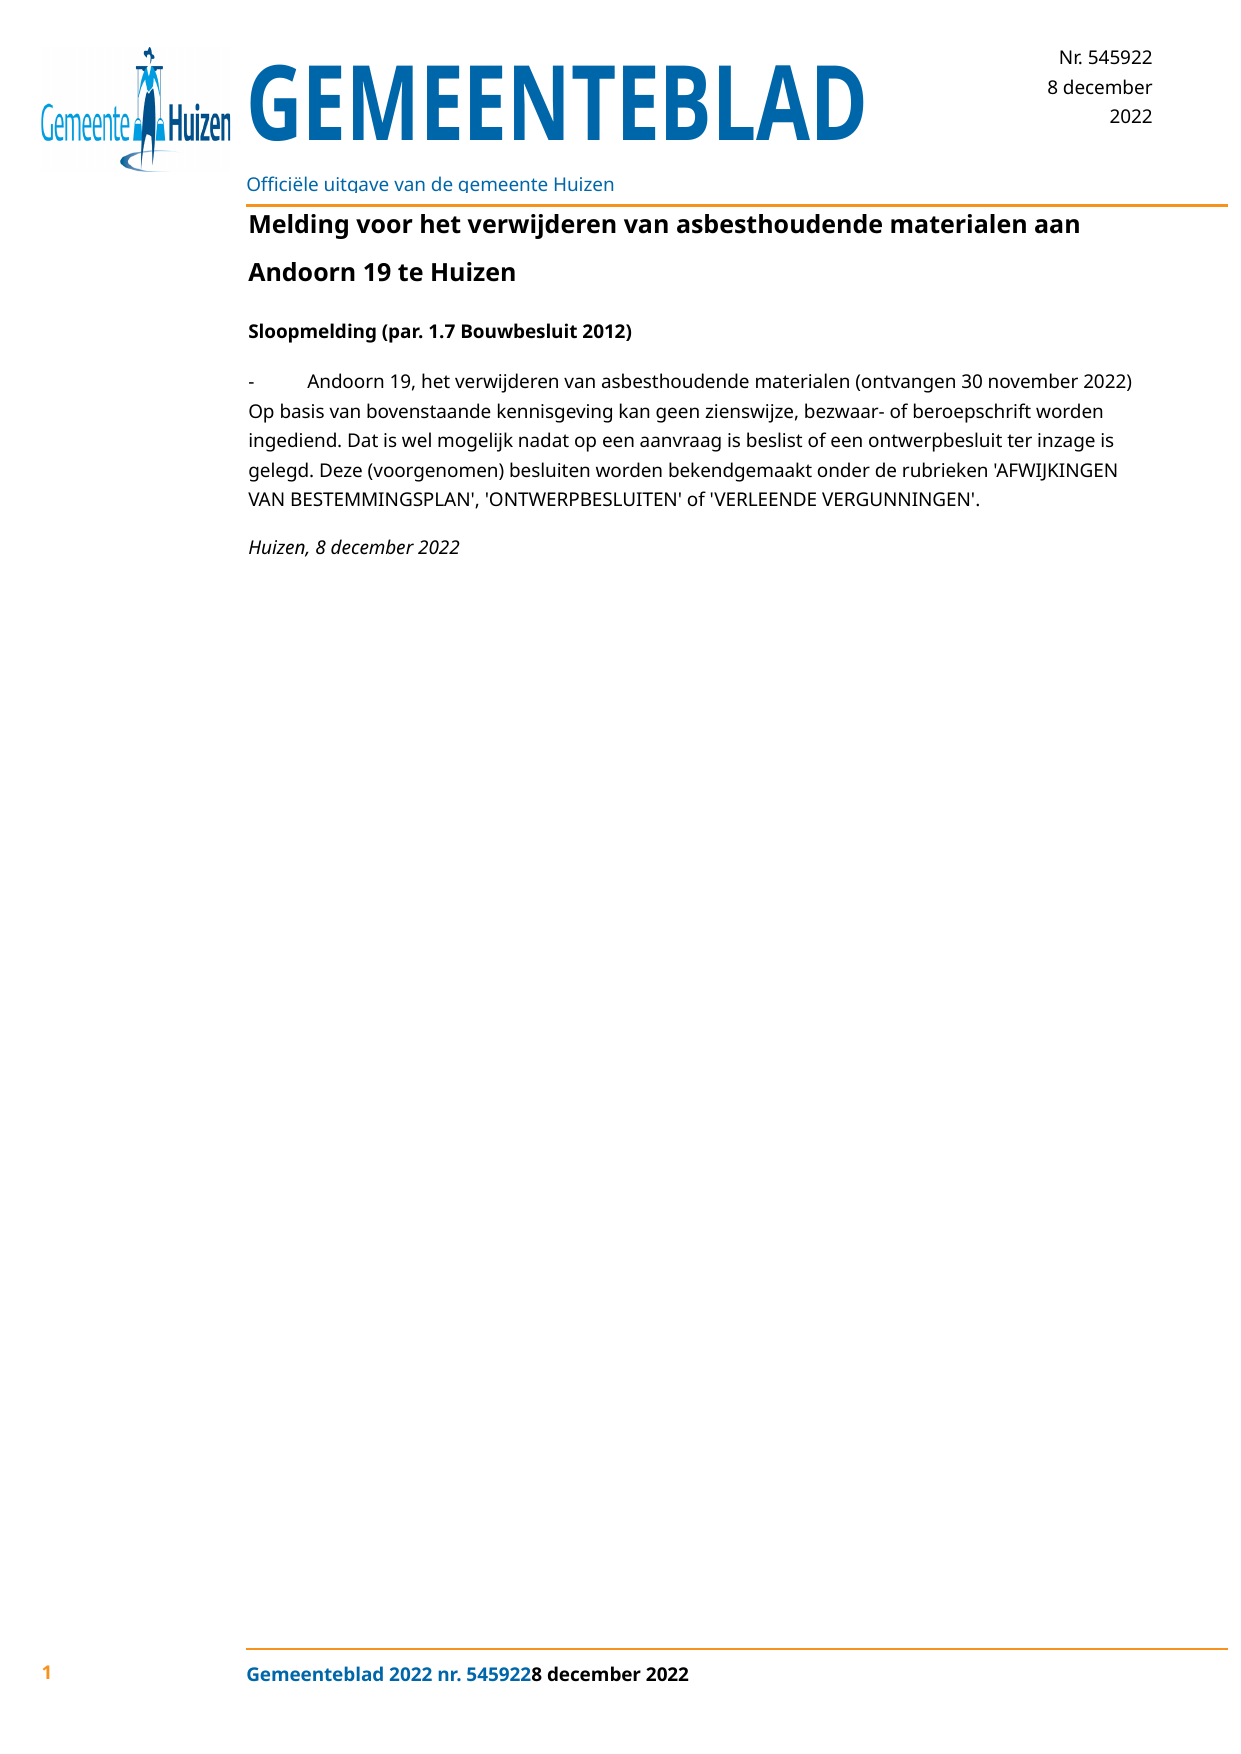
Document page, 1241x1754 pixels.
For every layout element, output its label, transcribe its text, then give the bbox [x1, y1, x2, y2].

picture [41, 47, 231, 172]
text Melding voor het verwijderen van asbesthoudende materialen aan Andoorn 19 te Huizen [248, 207, 1152, 288]
text Huizen, 8 december 2022 [248, 534, 1152, 560]
list Andoorn 19, het verwijderen van asbesthoudende materialen (ontvangen 30 november 2022) [248, 368, 1152, 394]
text Sloopmelding (par. 1.7 Bouwbesluit 2012) [248, 318, 1152, 344]
text Op basis van bovenstaande kennisgeving kan geen zienswijze, bezwaar- of beroepschrift worden ingediend. Dat is wel mogelijk nadat op een aanvraag is beslist of een ontwerpbesluit ter inzage is gelegd. Deze (voorgenomen) besluiten worden bekendgemaakt onder de rubrieken 'AFWIJKINGEN VAN BESTEMMINGSPLAN', 'ONTWERPBESLUITEN' of 'VERLEENDE VERGUNNINGEN'. [248, 398, 1152, 512]
